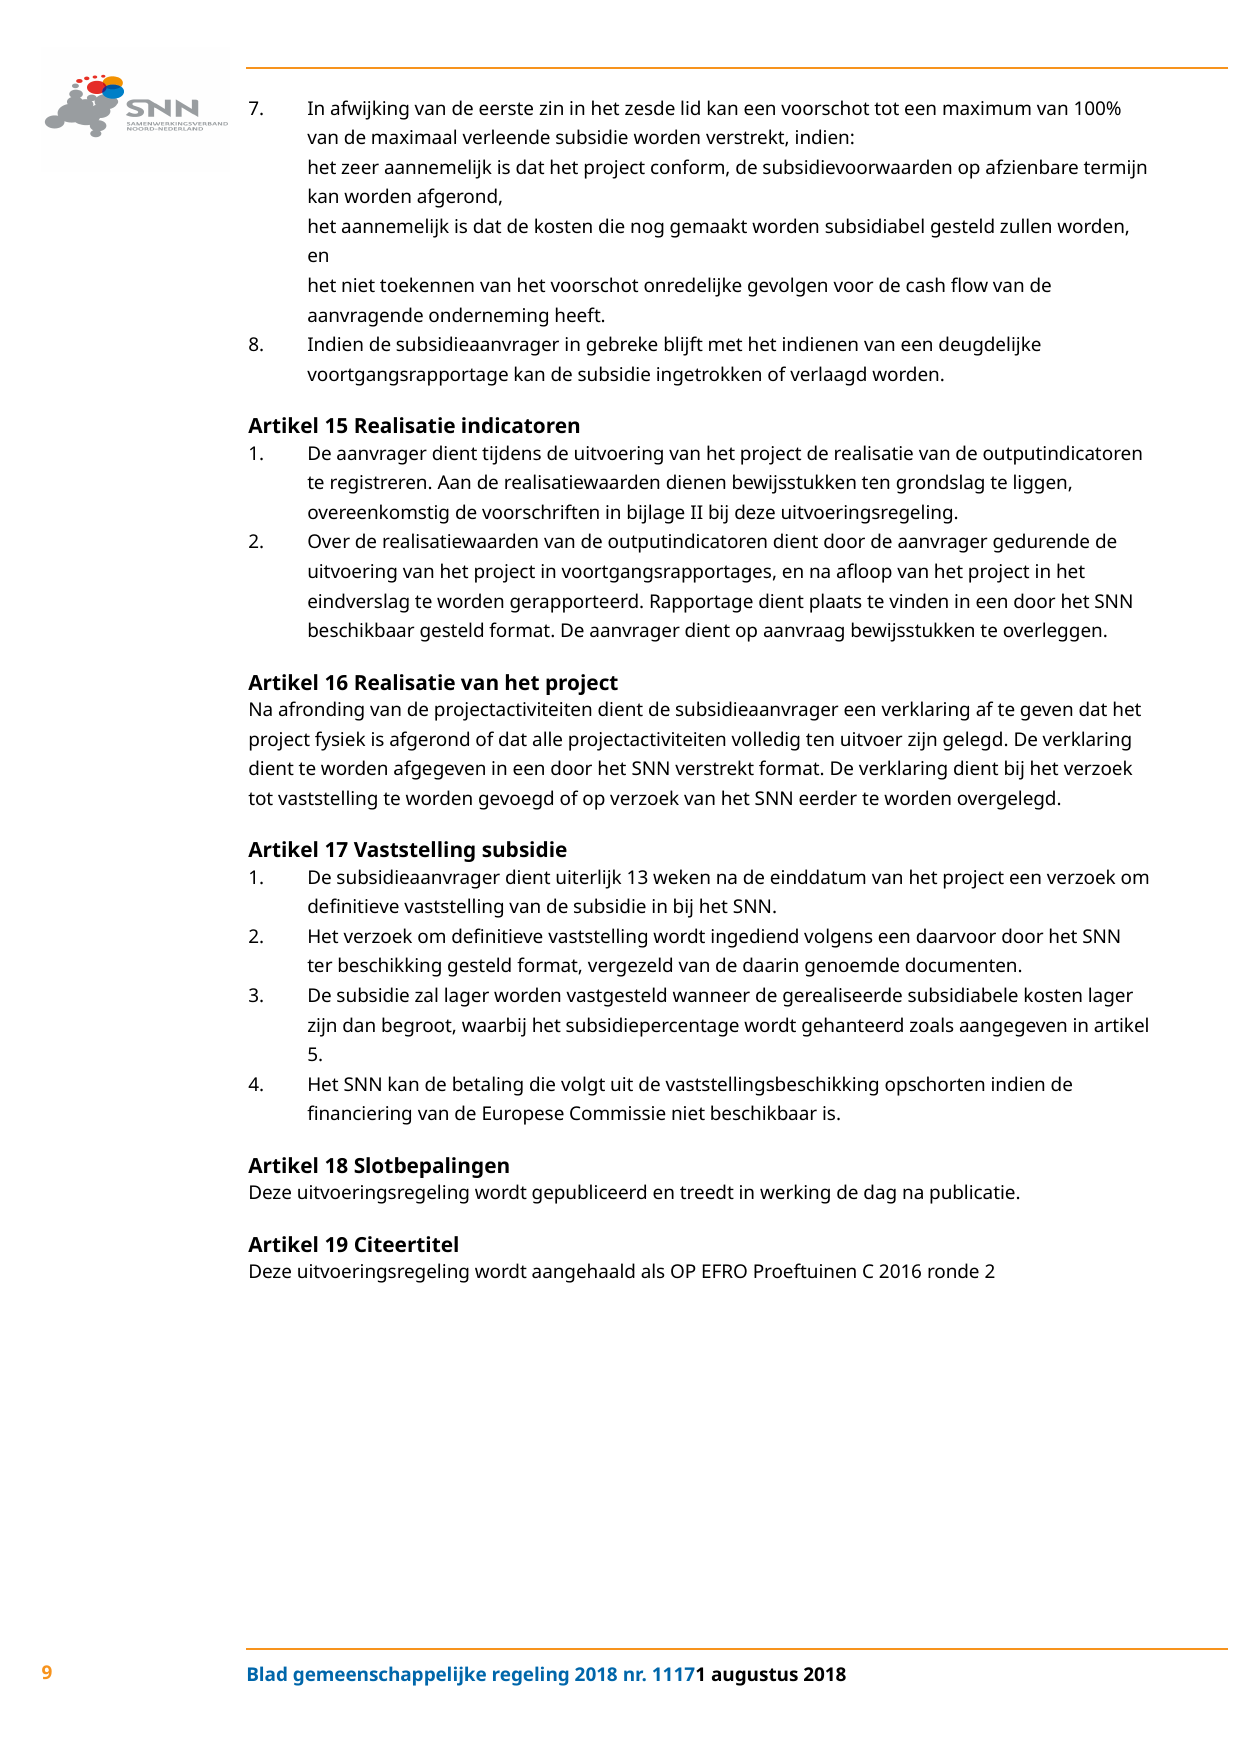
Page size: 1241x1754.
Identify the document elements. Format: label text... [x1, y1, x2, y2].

list het zeer aannemelijk is dat het project conform, de subsidievoorwaarden op afzienbare termijn kan worden afgerond, [248, 154, 1152, 209]
list Indien de subsidieaanvrager in gebreke blijft met het indienen van een deugdelijke voortgangsrapportage kan de subsidie ingetrokken of verlaagd worden. [248, 331, 1152, 387]
picture [41, 47, 231, 172]
text Na afronding van de projectactiviteiten dient de subsidieaanvrager een verklaring af te geven dat het project fysiek is afgerond of dat alle projectactiviteiten volledig ten uitvoer zijn gelegd. De verklaring dient te worden afgegeven in een door het SNN verstrekt format. De verklaring dient bij het verzoek tot vaststelling te worden gevoegd of op verzoek van het SNN eerder te worden overgelegd. [248, 696, 1152, 811]
text Artikel 17 Vaststelling subsidie [248, 835, 1152, 864]
text Artikel 18 Slotbepalingen [248, 1151, 1152, 1179]
list De subsidie zal lager worden vastgesteld wanneer de gerealiseerde subsidiabele kosten lager zijn dan begroot, waarbij het subsidiepercentage wordt gehanteerd zoals aangegeven in artikel 5. [248, 982, 1152, 1067]
text Artikel 19 Citeertitel [248, 1230, 1152, 1258]
list Het SNN kan de betaling die volgt uit de vaststellingsbeschikking opschorten indien de financiering van de Europese Commissie niet beschikbaar is. [248, 1071, 1152, 1126]
list De aanvrager dient tijdens de uitvoering van het project de realisatie van de outputindicatoren te registreren. Aan de realisatiewaarden dienen bewijsstukken ten grondslag te liggen, overeenkomstig de voorschriften in bijlage II bij deze uitvoeringsregeling. [248, 440, 1152, 525]
text Deze uitvoeringsregeling wordt aangehaald als OP EFRO Proeftuinen C 2016 ronde 2 [248, 1258, 1152, 1284]
list het aannemelijk is dat de kosten die nog gemaakt worden subsidiabel gesteld zullen worden, en [248, 213, 1152, 268]
list De subsidieaanvrager dient uiterlijk 13 weken na de einddatum van het project een verzoek om definitieve vaststelling van de subsidie in bij het SNN. [248, 864, 1152, 919]
list Over de realisatiewaarden van de outputindicatoren dient door de aanvrager gedurende de uitvoering van het project in voortgangsrapportages, en na afloop van het project in het eindverslag te worden gerapporteerd. Rapportage dient plaats te vinden in een door het SNN beschikbaar gesteld format. De aanvrager dient op aanvraag bewijsstukken te overleggen. [248, 529, 1152, 643]
text Artikel 16 Realisatie van het project [248, 668, 1152, 696]
list In afwijking van de eerste zin in het zesde lid kan een voorschot tot een maximum van 100% van de maximaal verleende subsidie worden verstrekt, indien: [248, 95, 1152, 150]
text Deze uitvoeringsregeling wordt gepubliceerd en treedt in werking de dag na publicatie. [248, 1179, 1152, 1205]
list Het verzoek om definitieve vaststelling wordt ingediend volgens een daarvoor door het SNN ter beschikking gesteld format, vergezeld van de daarin genoemde documenten. [248, 923, 1152, 978]
text Artikel 15 Realisatie indicatoren [248, 411, 1152, 440]
list het niet toekennen van het voorschot onredelijke gevolgen voor de cash flow van de aanvragende onderneming heeft. [248, 272, 1152, 328]
